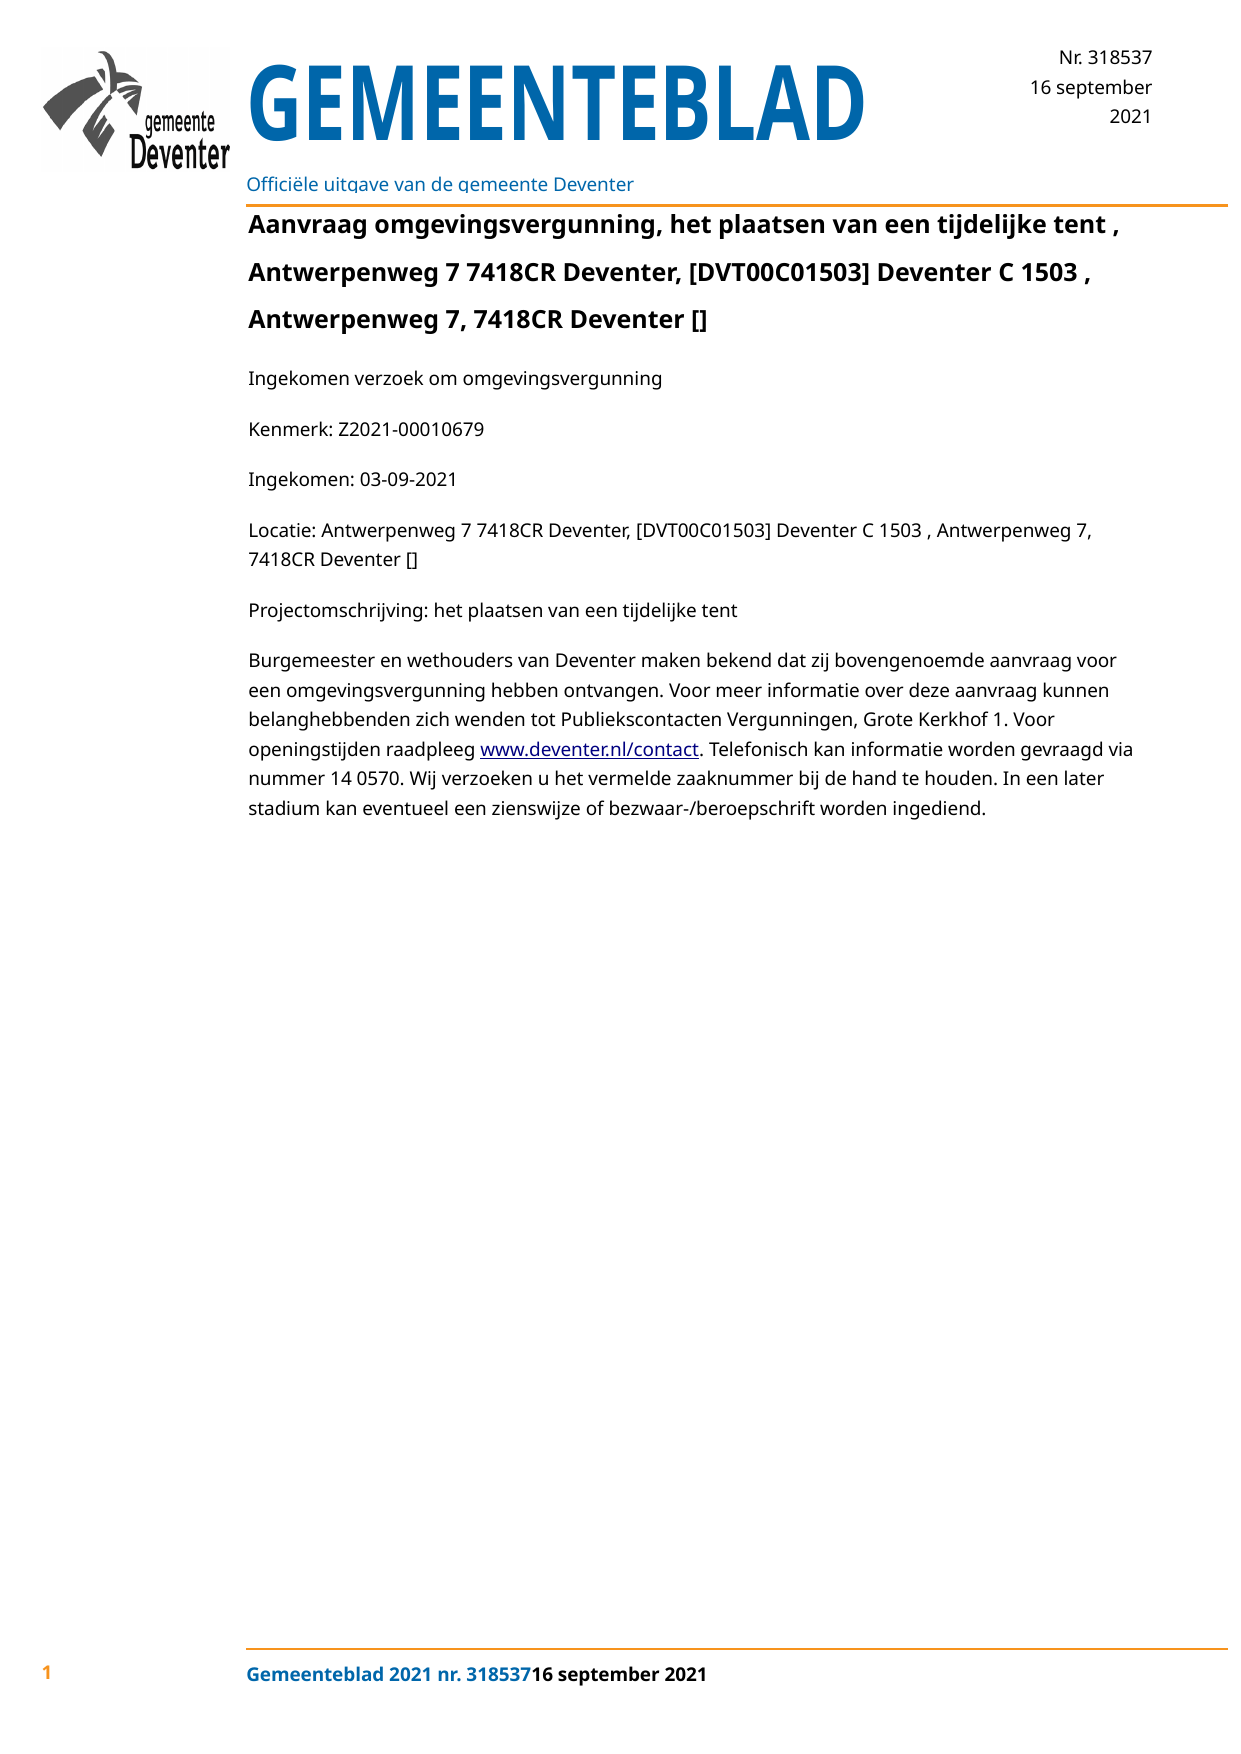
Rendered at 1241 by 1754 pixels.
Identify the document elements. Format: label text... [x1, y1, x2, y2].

text Projectomschrijving: het plaatsen van een tijdelijke tent [248, 597, 1152, 622]
text Kenmerk: Z2021-00010679 [248, 416, 1152, 442]
picture [41, 47, 231, 172]
text Ingekomen: 03-09-2021 [248, 466, 1152, 492]
text Burgemeester en wethouders van Deventer maken bekend dat zij bovengenoemde aanvraag voor een omgevingsvergunning hebben ontvangen. Voor meer informatie over deze aanvraag kunnen belanghebbenden zich wenden tot Publiekscontacten Vergunningen, Grote Kerkhof 1. Voor openingstijden raadpleeg www.deventer.nl/contact. Telefonisch kan informatie worden gevraagd via nummer 14 0570. Wij verzoeken u het vermelde zaaknummer bij de hand te houden. In een later stadium kan eventueel een zienswijze of bezwaar-/beroepschrift worden ingediend. [248, 647, 1152, 821]
text Aanvraag omgevingsvergunning, het plaatsen van een tijdelijke tent , Antwerpenweg 7 7418CR Deventer, [DVT00C01503] Deventer C 1503 , Antwerpenweg 7, 7418CR Deventer [] [248, 207, 1152, 336]
text Locatie: Antwerpenweg 7 7418CR Deventer, [DVT00C01503] Deventer C 1503 , Antwerpenweg 7, 7418CR Deventer [] [248, 517, 1152, 572]
text Ingekomen verzoek om omgevingsvergunning [248, 366, 1152, 391]
